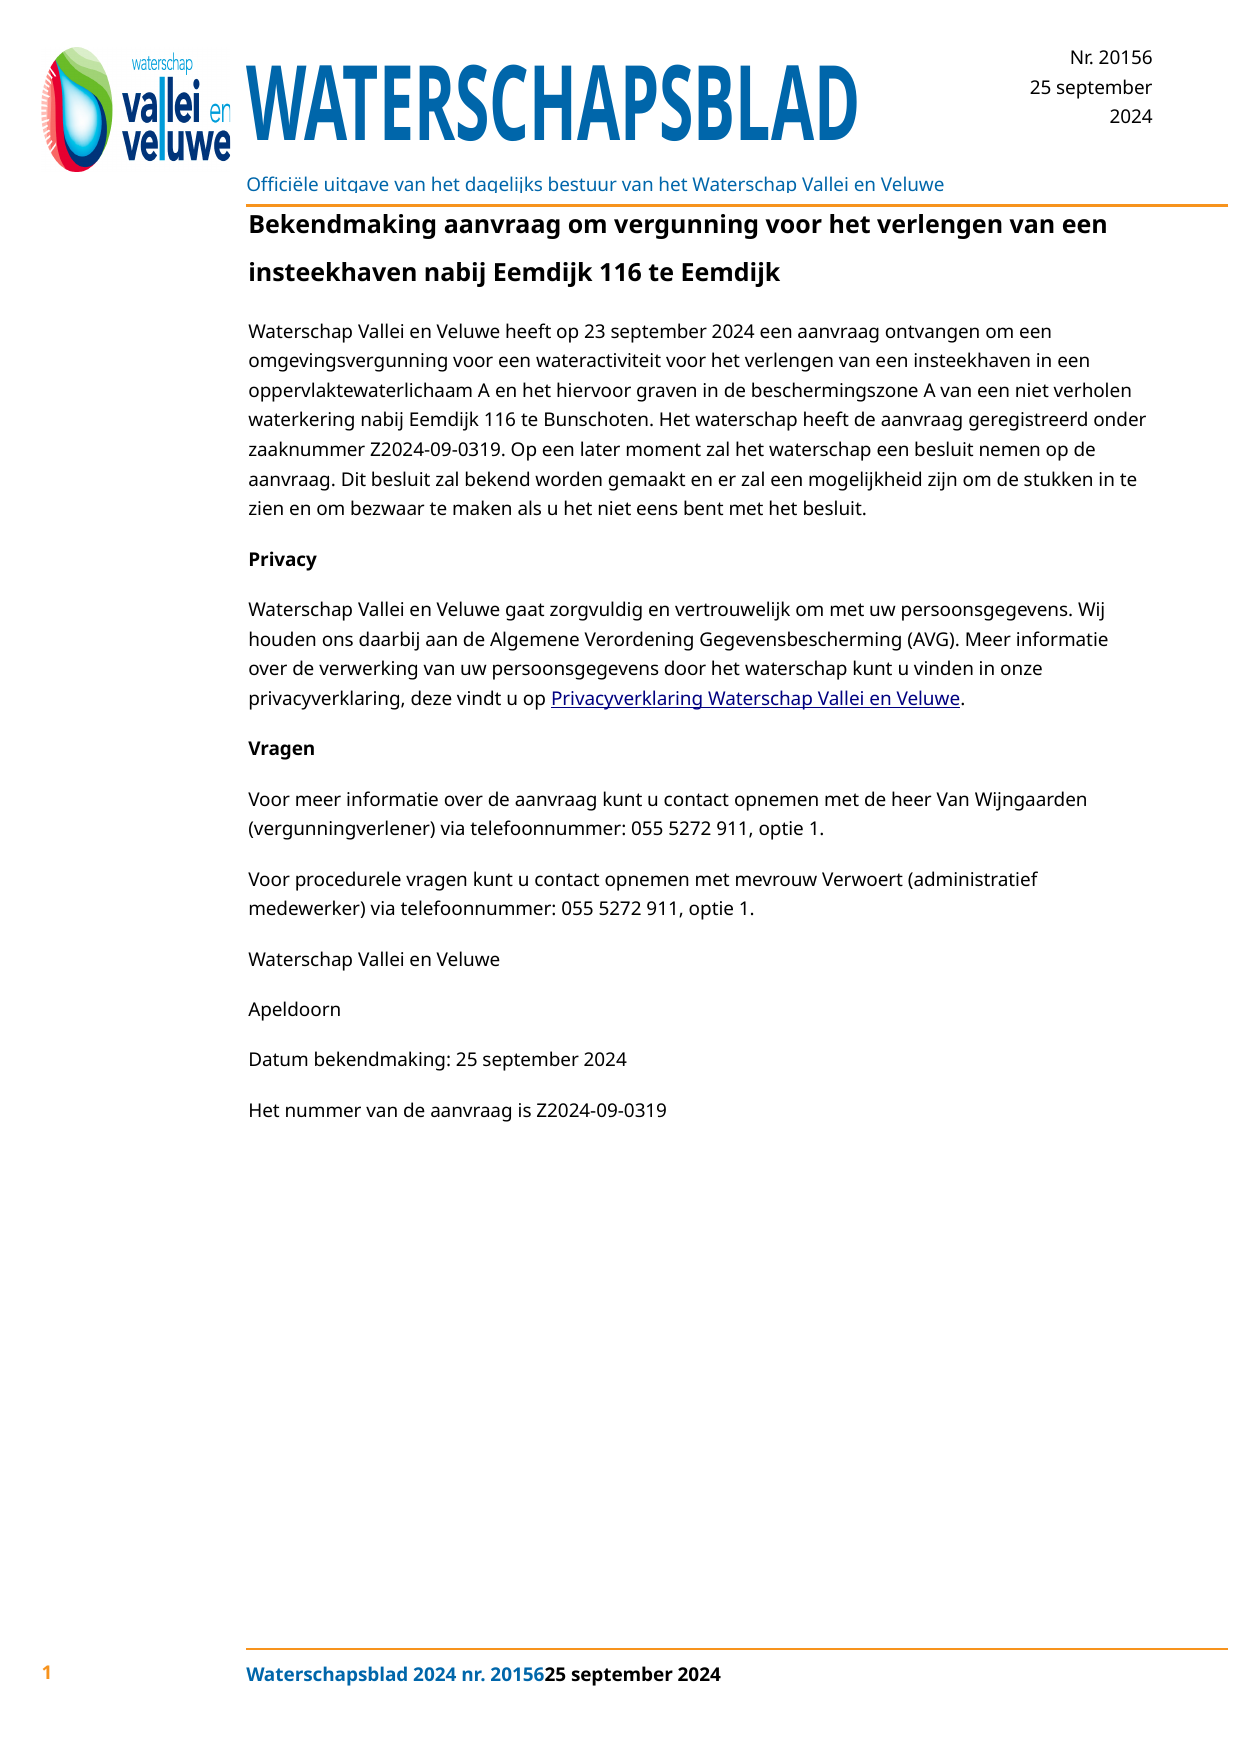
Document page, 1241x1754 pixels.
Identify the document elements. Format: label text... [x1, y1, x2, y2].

text Waterschap Vallei en Veluwe gaat zorgvuldig en vertrouwelijk om met uw persoonsgegevens. Wij houden ons daarbij aan de Algemene Verordening Gegevensbescherming (AVG). Meer informatie over de verwerking van uw persoonsgegevens door het waterschap kunt u vinden in onze privacyverklaring, deze vindt u op Privacyverklaring Waterschap Vallei en Veluwe. [248, 596, 1152, 711]
picture [41, 47, 231, 172]
text Waterschap Vallei en Veluwe heeft op 23 september 2024 een aanvraag ontvangen om een omgevingsvergunning voor een wateractiviteit voor het verlengen van een insteekhaven in een oppervlaktewaterlichaam A en het hiervoor graven in de beschermingszone A van een niet verholen waterkering nabij Eemdijk 116 te Bunschoten. Het waterschap heeft de aanvraag geregistreerd onder zaaknummer Z2024-09-0319. Op een later moment zal het waterschap een besluit nemen op de aanvraag. Dit besluit zal bekend worden gemaakt en er zal een mogelijkheid zijn om de stukken in te zien en om bezwaar te maken als u het niet eens bent met het besluit. [248, 318, 1152, 521]
text Vragen [248, 735, 1152, 761]
text Privacy [248, 546, 1152, 572]
text Datum bekendmaking: 25 september 2024 [248, 1047, 1152, 1072]
text Voor procedurele vragen kunt u contact opnemen met mevrouw Verwoert (administratief medewerker) via telefoonnummer: 055 5272 911, optie 1. [248, 866, 1152, 921]
text Het nummer van de aanvraag is Z2024-09-0319 [248, 1097, 1152, 1123]
text Waterschap Vallei en Veluwe [248, 946, 1152, 972]
text Voor meer informatie over de aanvraag kunt u contact opnemen met de heer Van Wijngaarden (vergunningverlener) via telefoonnummer: 055 5272 911, optie 1. [248, 786, 1152, 841]
text Apeldoorn [248, 996, 1152, 1022]
text Bekendmaking aanvraag om vergunning voor het verlengen van een insteekhaven nabij Eemdijk 116 te Eemdijk [248, 207, 1152, 288]
